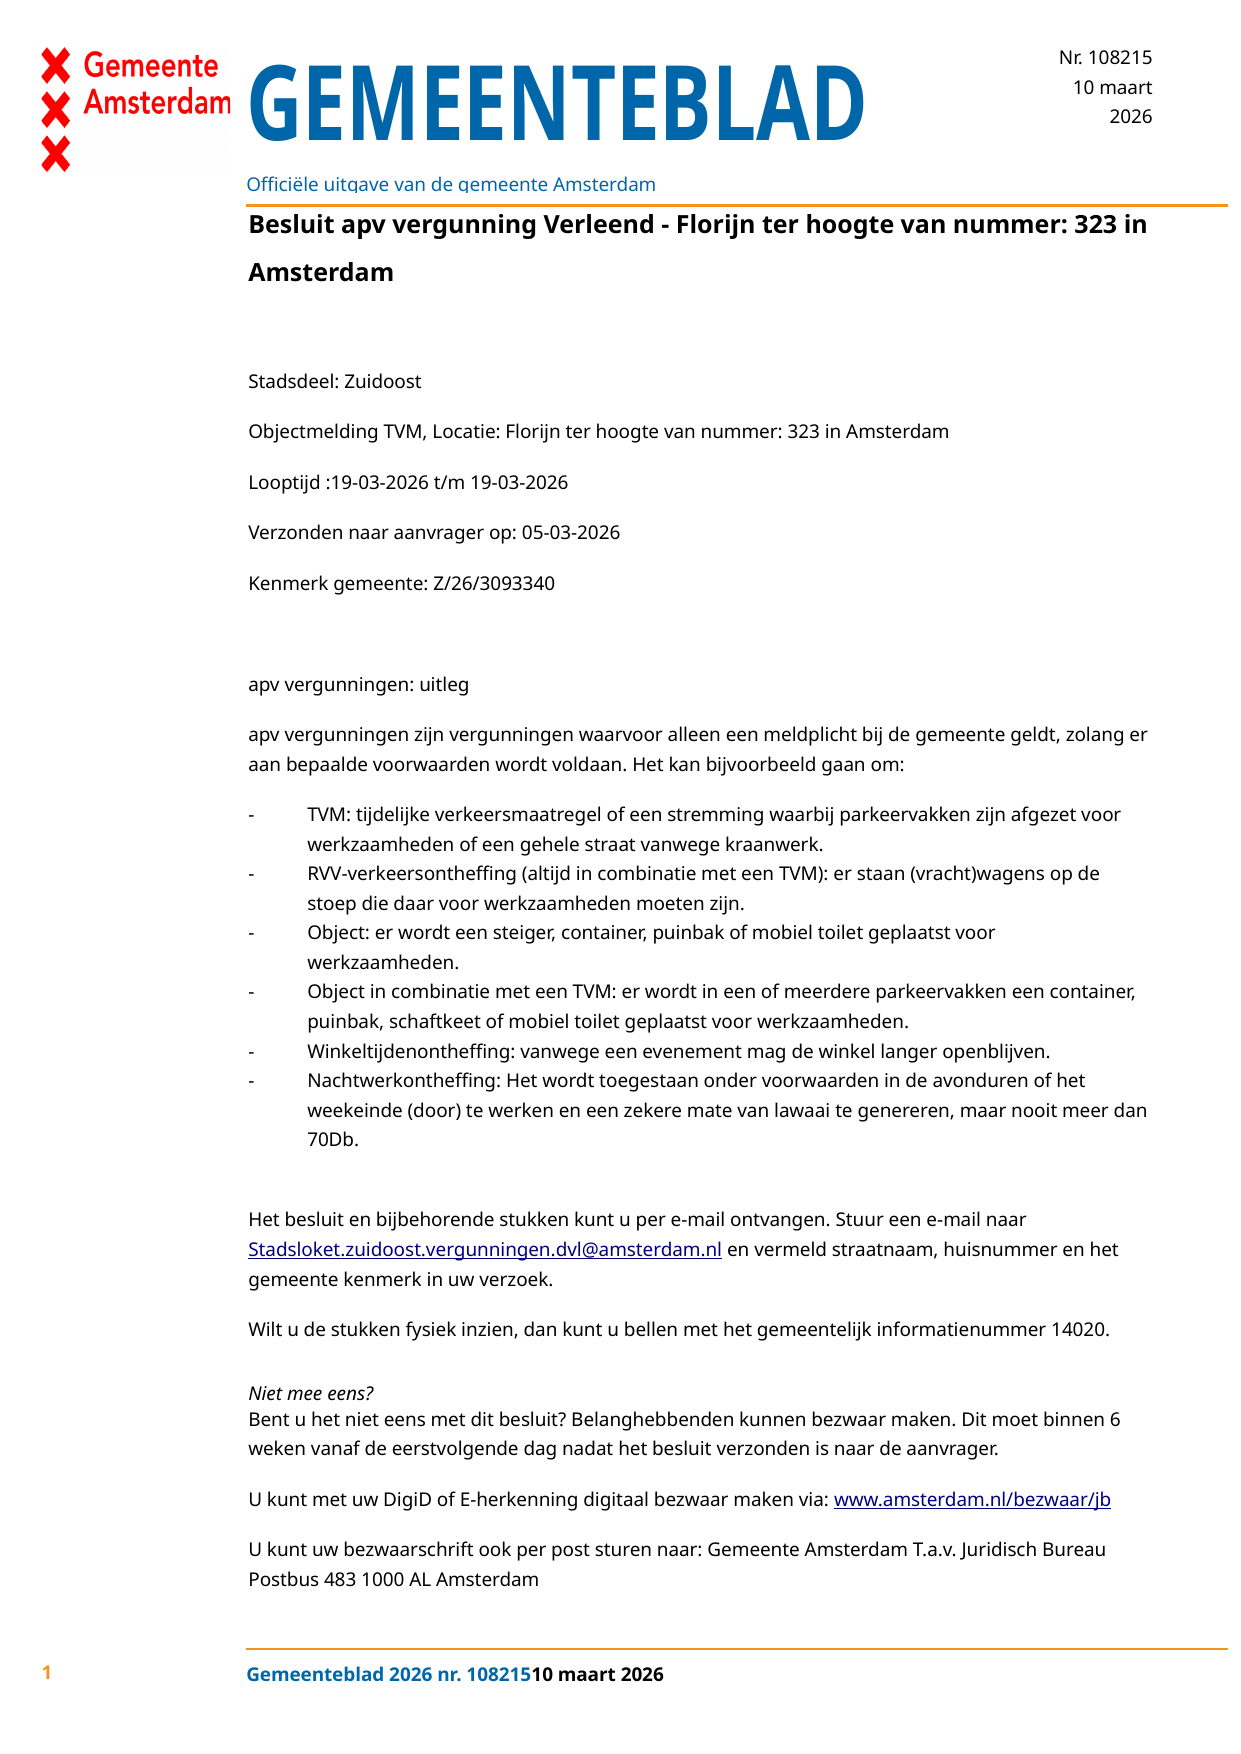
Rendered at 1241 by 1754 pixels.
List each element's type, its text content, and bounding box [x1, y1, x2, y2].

list Nachtwerkontheffing: Het wordt toegestaan onder voorwaarden in de avonduren of het weekeinde (door) te werken en een zekere mate van lawaai te genereren, maar nooit meer dan 70Db. [248, 1067, 1152, 1152]
list Winkeltijdenontheffing: vanwege een evenement mag de winkel langer openblijven. [248, 1038, 1152, 1064]
list TVM: tijdelijke verkeersmaatregel of een stremming waarbij parkeervakken zijn afgezet voor werkzaamheden of een gehele straat vanwege kraanwerk. [248, 801, 1152, 857]
text U kunt met uw DigiD of E-herkenning digitaal bezwaar maken via: www.amsterdam.nl/bezwaar/jb [248, 1486, 1152, 1512]
text U kunt uw bezwaarschrift ook per post sturen naar: Gemeente Amsterdam T.a.v. Juridisch Bureau Postbus 483 1000 AL Amsterdam [248, 1536, 1152, 1592]
list Object in combinatie met een TVM: er wordt in een of meerdere parkeervakken een container, puinbak, schaftkeet of mobiel toilet geplaatst voor werkzaamheden. [248, 979, 1152, 1034]
text Bent u het niet eens met dit besluit? Belanghebbenden kunnen bezwaar maken. Dit moet binnen 6 weken vanaf de eerstvolgende dag nadat het besluit verzonden is naar de aanvrager. [248, 1406, 1152, 1461]
text Niet mee eens? [248, 1380, 1152, 1406]
text Verzonden naar aanvrager op: 05-03-2026 [248, 519, 1152, 545]
list Object: er wordt een steiger, container, puinbak of mobiel toilet geplaatst voor werkzaamheden. [248, 919, 1152, 975]
text Looptijd :19-03-2026 t/m 19-03-2026 [248, 469, 1152, 495]
list RVV-verkeersontheffing (altijd in combinatie met een TVM): er staan (vracht)wagens op de stoep die daar voor werkzaamheden moeten zijn. [248, 860, 1152, 916]
picture [41, 47, 231, 172]
text Kenmerk gemeente: Z/26/3093340 [248, 570, 1152, 596]
text Stadsdeel: Zuidoost [248, 368, 1152, 394]
text Het besluit en bijbehorende stukken kunt u per e-mail ontvangen. Stuur een e-mail naar Stadsloket.zuidoost.vergunningen.dvl@amsterdam.nl en vermeld straatnaam, huisnummer en het gemeente kenmerk in uw verzoek. [248, 1207, 1152, 1292]
text apv vergunningen: uitleg [248, 671, 1152, 697]
text apv vergunningen zijn vergunningen waarvoor alleen een meldplicht bij de gemeente geldt, zolang er aan bepaalde voorwaarden wordt voldaan. Het kan bijvoorbeeld gaan om: [248, 721, 1152, 777]
text Wilt u de stukken fysiek inzien, dan kunt u bellen met het gemeentelijk informatienummer 14020. [248, 1316, 1152, 1342]
text Besluit apv vergunning Verleend - Florijn ter hoogte van nummer: 323 in Amsterdam [248, 207, 1152, 288]
text Objectmelding TVM, Locatie: Florijn ter hoogte van nummer: 323 in Amsterdam [248, 419, 1152, 444]
